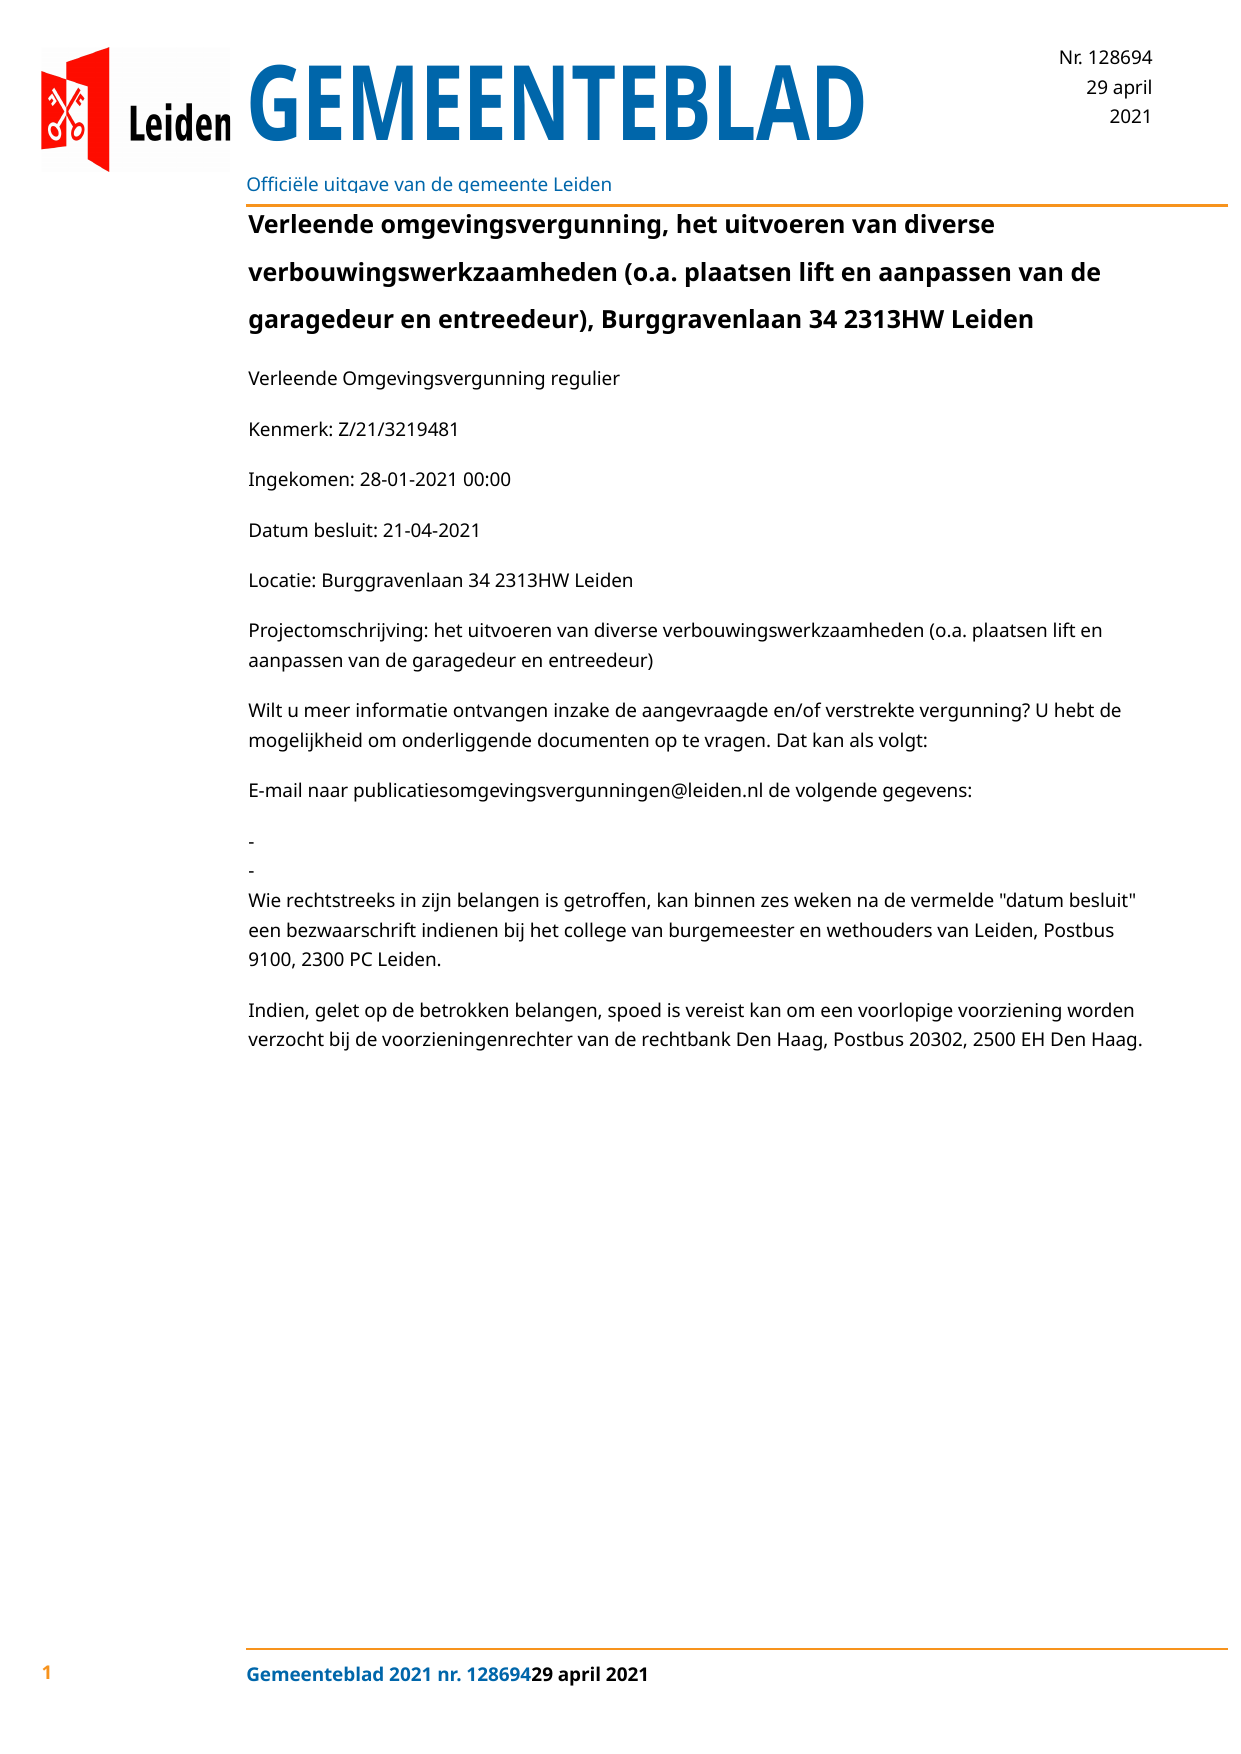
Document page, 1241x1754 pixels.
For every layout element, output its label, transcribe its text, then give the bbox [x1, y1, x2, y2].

text Verleende omgevingsvergunning, het uitvoeren van diverse verbouwingswerkzaamheden (o.a. plaatsen lift en aanpassen van de garagedeur en entreedeur), Burggravenlaan 34 2313HW Leiden [248, 207, 1152, 336]
text Datum besluit: 21-04-2021 [248, 517, 1152, 542]
text Wie rechtstreeks in zijn belangen is getroffen, kan binnen zes weken na de vermelde "datum besluit" een bezwaarschrift indienen bij het college van burgemeester en wethouders van Leiden, Postbus 9100, 2300 PC Leiden. [248, 887, 1152, 972]
text Wilt u meer informatie ontvangen inzake de aangevraagde en/of verstrekte vergunning? U hebt de mogelijkheid om onderliggende documenten op te vragen. Dat kan als volgt: [248, 698, 1152, 753]
text Locatie: Burggravenlaan 34 2313HW Leiden [248, 567, 1152, 593]
text Verleende Omgevingsvergunning regulier [248, 366, 1152, 391]
picture [41, 47, 231, 172]
text Projectomschrijving: het uitvoeren van diverse verbouwingswerkzaamheden (o.a. plaatsen lift en aanpassen van de garagedeur en entreedeur) [248, 618, 1152, 673]
text Ingekomen: 28-01-2021 00:00 [248, 466, 1152, 492]
text Kenmerk: Z/21/3219481 [248, 416, 1152, 442]
text E-mail naar publicatiesomgevingsvergunningen@leiden.nl de volgende gegevens: [248, 778, 1152, 803]
text Indien, gelet op de betrokken belangen, spoed is vereist kan om een voorlopige voorziening worden verzocht bij de voorzieningenrechter van de rechtbank Den Haag, Postbus 20302, 2500 EH Den Haag. [248, 997, 1152, 1052]
